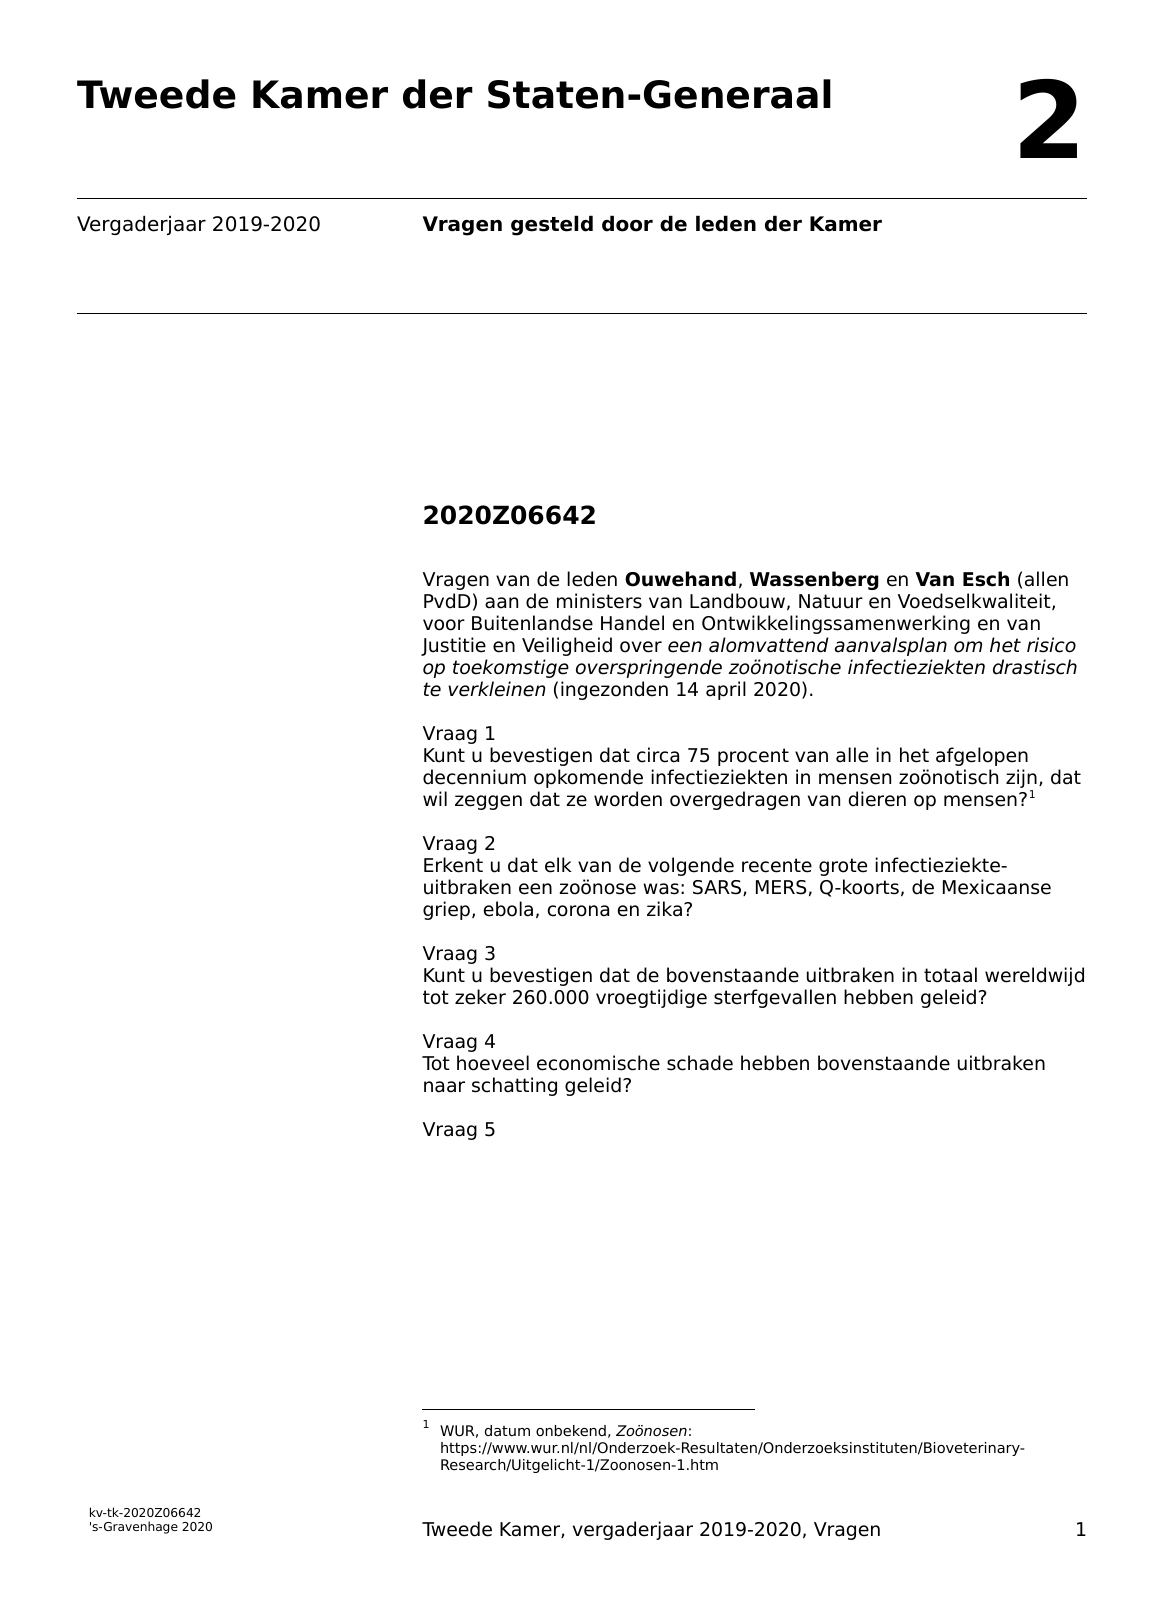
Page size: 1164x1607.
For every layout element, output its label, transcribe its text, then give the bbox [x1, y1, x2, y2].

table_header 2 [886, 59, 1087, 198]
text Vraag 1 [422, 723, 1087, 745]
text Tot hoeveel economische schade hebben bovenstaande uitbraken naar schatting geleid? [422, 1053, 1087, 1097]
table_cell Vergaderjaar 2019-2020 [77, 199, 422, 313]
text Vraag 2 [422, 833, 1087, 855]
text Vragen van de leden Ouwehand, Wassenberg en Van Esch (allen PvdD) aan de ministers van Landbouw, Natuur en Voedselkwaliteit, voor Buitenlandse Handel en Ontwikkelingssamenwerking en van Justitie en Veiligheid over een alomvattend aanvalsplan om het risico op toekomstige overspringende zoönotische infectieziekten drastisch te verkleinen (ingezonden 14 april 2020). [422, 569, 1087, 701]
text Kunt u bevestigen dat circa 75 procent van alle in het afgelopen decennium opkomende infectieziekten in mensen zoönotisch zijn, dat wil zeggen dat ze worden overgedragen van dieren op mensen? [422, 745, 1087, 811]
text kv-tk-2020Z06642 [88, 1506, 323, 1520]
table_cell Vragen gesteld door de leden der Kamer [422, 199, 1087, 313]
text Vraag 3 [422, 943, 1087, 965]
text 2020Z06642 [422, 501, 1087, 531]
text Kunt u bevestigen dat de bovenstaande uitbraken in totaal wereldwijd tot zeker 260.000 vroegtijdige sterfgevallen hebben geleid? [422, 965, 1087, 1009]
text Erkent u dat elk van de volgende recente grote infectieziekte-uitbraken een zoönose was: SARS, MERS, Q-koorts, de Mexicaanse griep, ebola, corona en zika? [422, 855, 1087, 921]
table_header Tweede Kamer der Staten-Generaal [77, 59, 886, 198]
text Vraag 5 [422, 1119, 1087, 1141]
text Vraag 4 [422, 1031, 1087, 1053]
text 's-Gravenhage 2020 [88, 1520, 323, 1534]
text WUR, datum onbekend, Zoönosen: https://www.wur.nl/nl/Onderzoek-Resultaten/Onderzoeksinstituten/Bioveterinary-Research/Uitgelicht-1/Zoonosen-1.htm [422, 1418, 1087, 1474]
